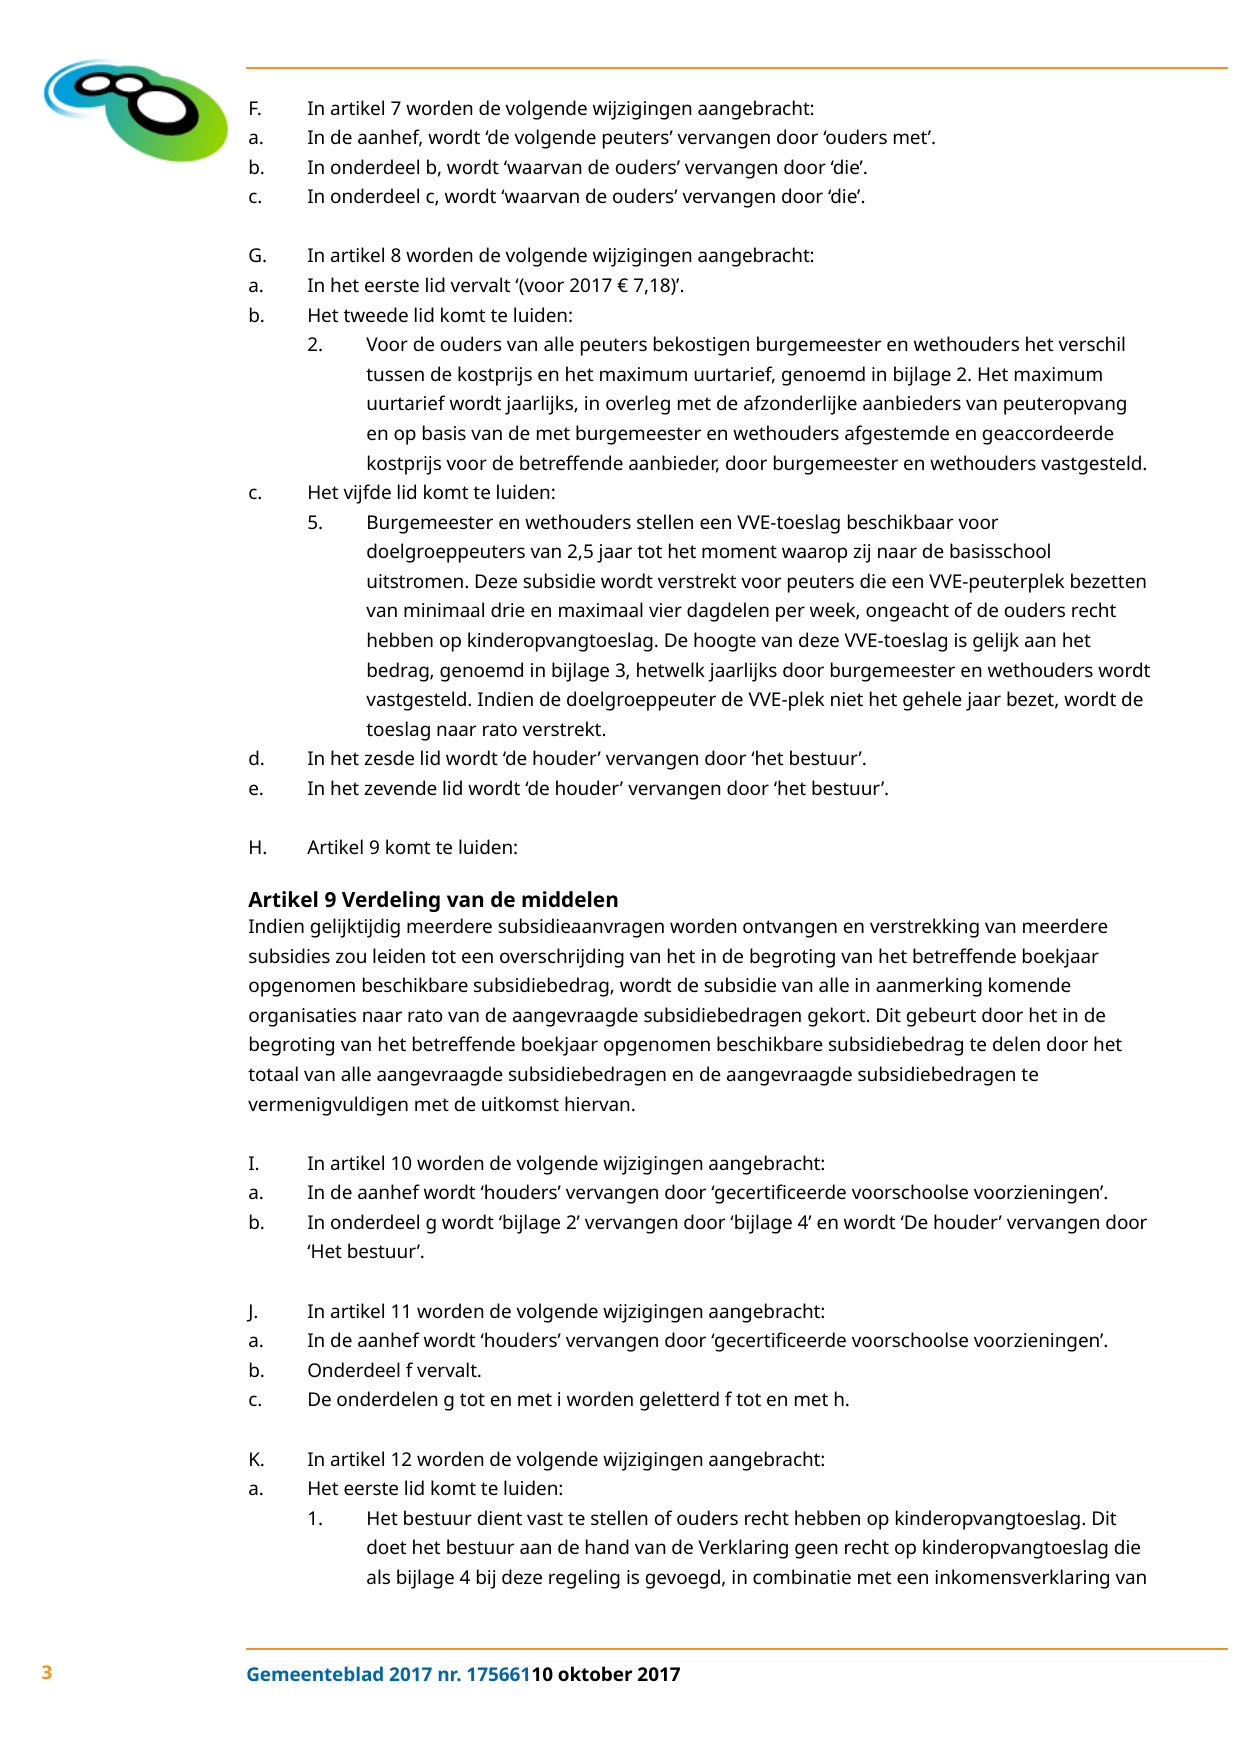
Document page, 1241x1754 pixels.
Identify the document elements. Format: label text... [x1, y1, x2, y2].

list In artikel 7 worden de volgende wijzigingen aangebracht: [248, 95, 1152, 121]
list In het eerste lid vervalt ‘(voor 2017 € 7,18)’. [248, 272, 1152, 298]
list Onderdeel f vervalt. [248, 1357, 1152, 1383]
list De onderdelen g tot en met i worden geletterd f tot en met h. [248, 1387, 1152, 1412]
list In onderdeel c, wordt ‘waarvan de ouders’ vervangen door ‘die’. [248, 183, 1152, 209]
text Artikel 9 Verdeling van de middelen [248, 885, 1152, 913]
list In artikel 11 worden de volgende wijzigingen aangebracht: [248, 1298, 1152, 1323]
text Indien gelijktijdig meerdere subsidieaanvragen worden ontvangen en verstrekking van meerdere subsidies zou leiden tot een overschrijding van het in de begroting van het betreffende boekjaar opgenomen beschikbare subsidiebedrag, wordt de subsidie van alle in aanmerking komende organisaties naar rato van de aangevraagde subsidiebedragen gekort. Dit gebeurt door het in de begroting van het betreffende boekjaar opgenomen beschikbare subsidiebedrag te delen door het totaal van alle aangevraagde subsidiebedragen en de aangevraagde subsidiebedragen te vermenigvuldigen met de uitkomst hiervan. [248, 913, 1152, 1116]
list In artikel 12 worden de volgende wijzigingen aangebracht: [248, 1446, 1152, 1471]
list In artikel 10 worden de volgende wijzigingen aangebracht: [248, 1150, 1152, 1176]
list In de aanhef wordt ‘houders’ vervangen door ‘gecertificeerde voorschoolse voorzieningen’. [248, 1327, 1152, 1353]
list In onderdeel b, wordt ‘waarvan de ouders’ vervangen door ‘die’. [248, 154, 1152, 180]
picture [41, 47, 231, 172]
list Het eerste lid komt te luiden: [248, 1475, 1152, 1501]
list Het bestuur dient vast te stellen of ouders recht hebben op kinderopvangtoeslag. Dit doet het bestuur aan de hand van de Verklaring geen recht op kinderopvangtoeslag die als bijlage 4 bij deze regeling is gevoegd, in combinatie met een inkomensverklaring van [307, 1505, 1152, 1590]
list Artikel 9 komt te luiden: [248, 834, 1152, 860]
list Het vijfde lid komt te luiden: [248, 479, 1152, 505]
list Het tweede lid komt te luiden: [248, 302, 1152, 328]
list Voor de ouders van alle peuters bekostigen burgemeester en wethouders het verschil tussen de kostprijs en het maximum uurtarief, genoemd in bijlage 2. Het maximum uurtarief wordt jaarlijks, in overleg met de afzonderlijke aanbieders van peuteropvang en op basis van de met burgemeester en wethouders afgestemde en geaccordeerde kostprijs voor de betreffende aanbieder, door burgemeester en wethouders vastgesteld. [307, 331, 1152, 476]
list In onderdeel g wordt ‘bijlage 2’ vervangen door ‘bijlage 4’ en wordt ‘De houder’ vervangen door ‘Het bestuur’. [248, 1209, 1152, 1264]
list In het zesde lid wordt ‘de houder’ vervangen door ‘het bestuur’. [248, 746, 1152, 771]
list In het zevende lid wordt ‘de houder’ vervangen door ‘het bestuur’. [248, 775, 1152, 801]
list In de aanhef, wordt ‘de volgende peuters’ vervangen door ‘ouders met’. [248, 124, 1152, 150]
list In artikel 8 worden de volgende wijzigingen aangebracht: [248, 243, 1152, 268]
list Burgemeester en wethouders stellen een VVE-toeslag beschikbaar voor doelgroeppeuters van 2,5 jaar tot het moment waarop zij naar de basisschool uitstromen. Deze subsidie wordt verstrekt voor peuters die een VVE-peuterplek bezetten van minimaal drie en maximaal vier dagdelen per week, ongeacht of de ouders recht hebben op kinderopvangtoeslag. De hoogte van deze VVE-toeslag is gelijk aan het bedrag, genoemd in bijlage 3, hetwelk jaarlijks door burgemeester en wethouders wordt vastgesteld. Indien de doelgroeppeuter de VVE-plek niet het gehele jaar bezet, wordt de toeslag naar rato verstrekt. [307, 509, 1152, 742]
list In de aanhef wordt ‘houders’ vervangen door ‘gecertificeerde voorschoolse voorzieningen’. [248, 1179, 1152, 1205]
